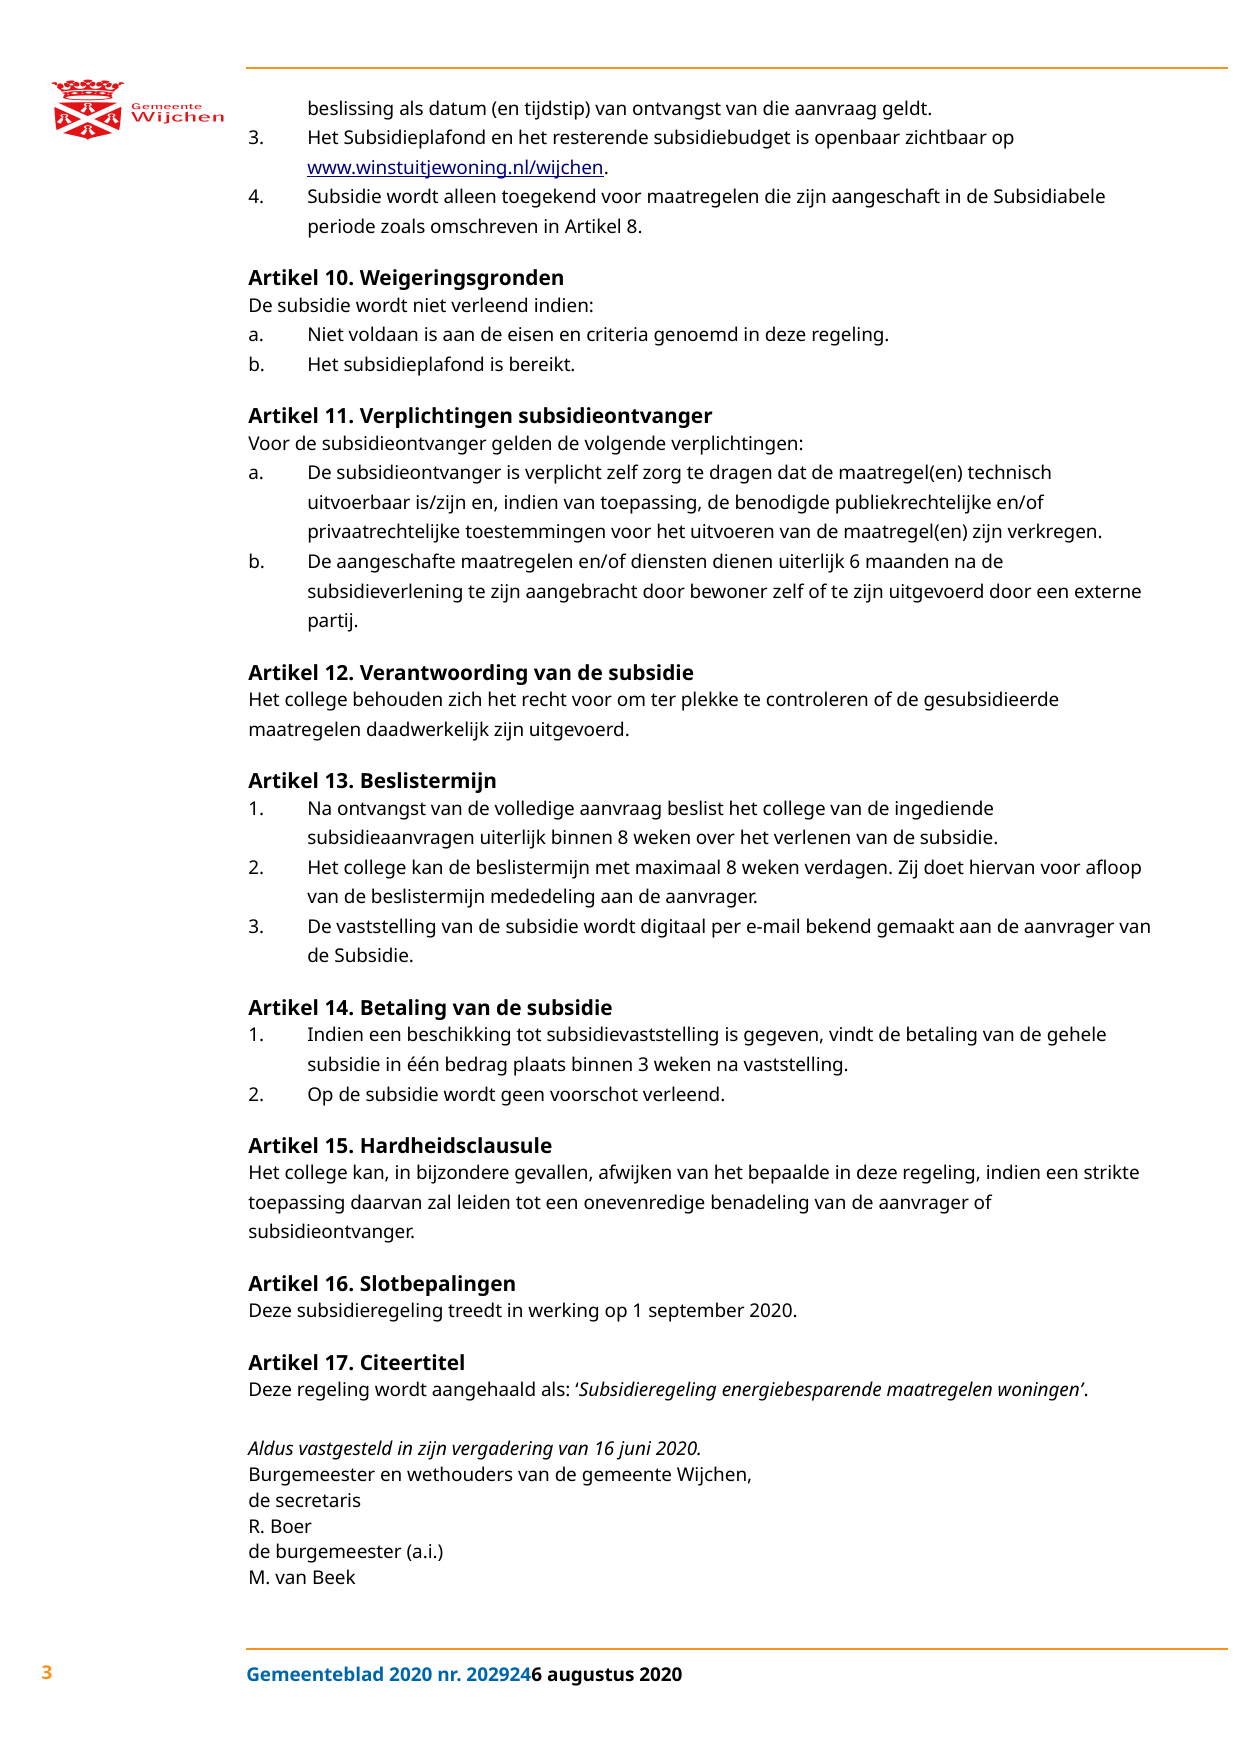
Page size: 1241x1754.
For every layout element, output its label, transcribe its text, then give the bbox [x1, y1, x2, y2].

text Het college kan, in bijzondere gevallen, afwijken van het bepaalde in deze regeling, indien een strikte toepassing daarvan zal leiden tot een onevenredige benadeling van de aanvrager of subsidieontvanger. [248, 1159, 1152, 1244]
text Artikel 10. Weigeringsgronden [248, 263, 1152, 292]
text Voor de subsidieontvanger gelden de volgende verplichtingen: [248, 430, 1152, 456]
text De subsidie wordt niet verleend indien: [248, 292, 1152, 318]
list De aangeschafte maatregelen en/of diensten dienen uiterlijk 6 maanden na de subsidieverlening te zijn aangebracht door bewoner zelf of te zijn uitgevoerd door een externe partij. [248, 548, 1152, 633]
text Artikel 16. Slotbepalingen [248, 1269, 1152, 1298]
list Het subsidieplafond is bereikt. [248, 351, 1152, 377]
text Artikel 17. Citeertitel [248, 1348, 1152, 1376]
text R. Boer [248, 1513, 1152, 1538]
list De vaststelling van de subsidie wordt digitaal per e-mail bekend gemaakt aan de aanvrager van de Subsidie. [248, 913, 1152, 968]
text Aldus vastgesteld in zijn vergadering van 16 juni 2020. [248, 1436, 1152, 1461]
text Artikel 12. Verantwoording van de subsidie [248, 658, 1152, 686]
list Op de subsidie wordt geen voorschot verleend. [248, 1081, 1152, 1106]
text Deze subsidieregeling treedt in werking op 1 september 2020. [248, 1298, 1152, 1323]
list Niet voldaan is aan de eisen en criteria genoemd in deze regeling. [248, 322, 1152, 347]
text Artikel 13. Beslistermijn [248, 766, 1152, 795]
text Artikel 14. Betaling van de subsidie [248, 993, 1152, 1022]
list Het college kan de beslistermijn met maximaal 8 weken verdagen. Zij doet hiervan voor afloop van de beslistermijn mededeling aan de aanvrager. [248, 854, 1152, 909]
list beslissing als datum (en tijdstip) van ontvangst van die aanvraag geldt. [248, 95, 1152, 121]
text Deze regeling wordt aangehaald als: ‘Subsidieregeling energiebesparende maatregelen woningen’. [248, 1376, 1152, 1402]
text Artikel 11. Verplichtingen subsidieontvanger [248, 402, 1152, 430]
list De subsidieontvanger is verplicht zelf zorg te dragen dat de maatregel(en) technisch uitvoerbaar is/zijn en, indien van toepassing, de benodigde publiekrechtelijke en/of privaatrechtelijke toestemmingen voor het uitvoeren van de maatregel(en) zijn verkregen. [248, 459, 1152, 544]
list Na ontvangst van de volledige aanvraag beslist het college van de ingediende subsidieaanvragen uiterlijk binnen 8 weken over het verlenen van de subsidie. [248, 795, 1152, 850]
text Het college behouden zich het recht voor om ter plekke te controleren of de gesubsidieerde maatregelen daadwerkelijk zijn uitgevoerd. [248, 686, 1152, 742]
text de burgemeester (a.i.) [248, 1538, 1152, 1564]
list Subsidie wordt alleen toegekend voor maatregelen die zijn aangeschaft in de Subsidiabele periode zoals omschreven in Artikel 8. [248, 183, 1152, 239]
text Burgemeester en wethouders van de gemeente Wijchen, [248, 1461, 1152, 1487]
list Indien een beschikking tot subsidievaststelling is gegeven, vindt de betaling van de gehele subsidie in één bedrag plaats binnen 3 weken na vaststelling. [248, 1022, 1152, 1077]
list Het Subsidieplafond en het resterende subsidiebudget is openbaar zichtbaar op www.winstuitjewoning.nl/wijchen. [248, 124, 1152, 180]
text de secretaris [248, 1487, 1152, 1513]
picture [41, 47, 231, 172]
text M. van Beek [248, 1564, 1152, 1590]
text Artikel 15. Hardheidsclausule [248, 1131, 1152, 1159]
